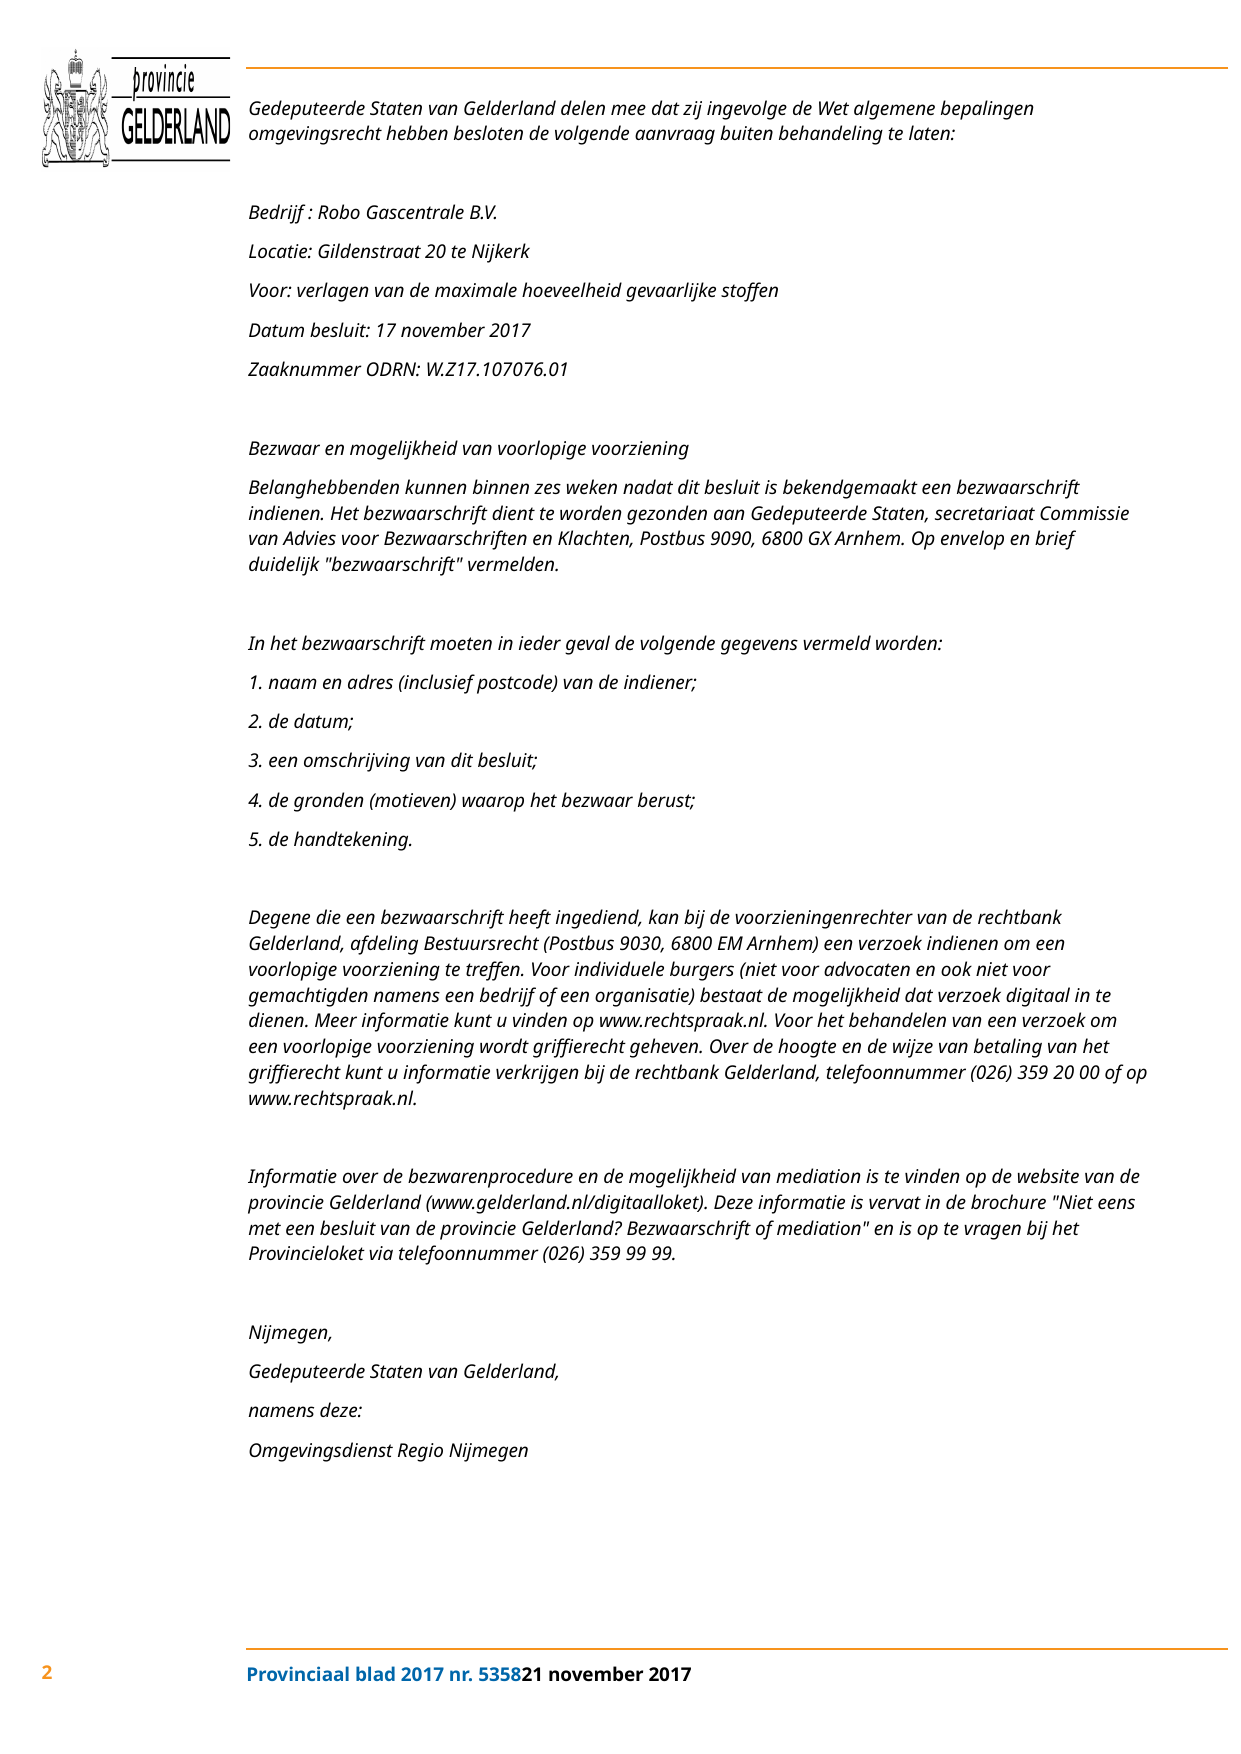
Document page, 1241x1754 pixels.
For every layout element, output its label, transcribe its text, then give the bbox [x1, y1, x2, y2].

text Belanghebbenden kunnen binnen zes weken nadat dit besluit is bekendgemaakt een bezwaarschrift indienen. Het bezwaarschrift dient te worden gezonden aan Gedeputeerde Staten, secretariaat Commissie van Advies voor Bezwaarschriften en Klachten, Postbus 9090, 6800 GX Arnhem. Op envelop en brief duidelijk "bezwaarschrift" vermelden. [248, 474, 1152, 577]
text Zaaknummer ODRN: W.Z17.107076.01 [248, 356, 1152, 382]
text 3. een omschrijving van dit besluit; [248, 747, 1152, 773]
text 2. de datum; [248, 708, 1152, 734]
text Voor: verlagen van de maximale hoeveelheid gevaarlijke stoffen [248, 278, 1152, 303]
text Nijmegen, [248, 1319, 1152, 1345]
text Gedeputeerde Staten van Gelderland, [248, 1358, 1152, 1384]
text Degene die een bezwaarschrift heeft ingediend, kan bij de voorzieningenrechter van de rechtbank Gelderland, afdeling Bestuursrecht (Postbus 9030, 6800 EM Arnhem) een verzoek indienen om een voorlopige voorziening te treffen. Voor individuele burgers (niet voor advocaten en ook niet voor gemachtigden namens een bedrijf of een organisatie) bestaat de mogelijkheid dat verzoek digitaal in te dienen. Meer informatie kunt u vinden op www.rechtspraak.nl. Voor het behandelen van een verzoek om een voorlopige voorziening wordt griffierecht geheven. Over de hoogte en de wijze van betaling van het griffierecht kunt u informatie verkrijgen bij de rechtbank Gelderland, telefoonnummer (026) 359 20 00 of op www.rechtspraak.nl. [248, 904, 1152, 1110]
text 5. de handtekening. [248, 826, 1152, 852]
text 1. naam en adres (inclusief postcode) van de indiener; [248, 669, 1152, 695]
text 4. de gronden (motieven) waarop het bezwaar berust; [248, 787, 1152, 812]
text In het bezwaarschrift moeten in ieder geval de volgende gegevens vermeld worden: [248, 630, 1152, 655]
text Informatie over de bezwarenprocedure en de mogelijkheid van mediation is te vinden op de website van de provincie Gelderland (www.gelderland.nl/digitaalloket). Deze informatie is vervat in de brochure "Niet eens met een besluit van de provincie Gelderland? Bezwaarschrift of mediation" en is op te vragen bij het Provincieloket via telefoonnummer (026) 359 99 99. [248, 1163, 1152, 1266]
text Datum besluit: 17 november 2017 [248, 317, 1152, 343]
text Gedeputeerde Staten van Gelderland delen mee dat zij ingevolge de Wet algemene bepalingen omgevingsrecht hebben besloten de volgende aanvraag buiten behandeling te laten: [248, 95, 1152, 146]
text Bedrijf : Robo Gascentrale B.V. [248, 199, 1152, 225]
text namens deze: [248, 1397, 1152, 1423]
text Omgevingsdienst Regio Nijmegen [248, 1437, 1152, 1462]
text Bezwaar en mogelijkheid van voorlopige voorziening [248, 435, 1152, 460]
text Locatie: Gildenstraat 20 te Nijkerk [248, 238, 1152, 264]
picture [41, 47, 231, 172]
